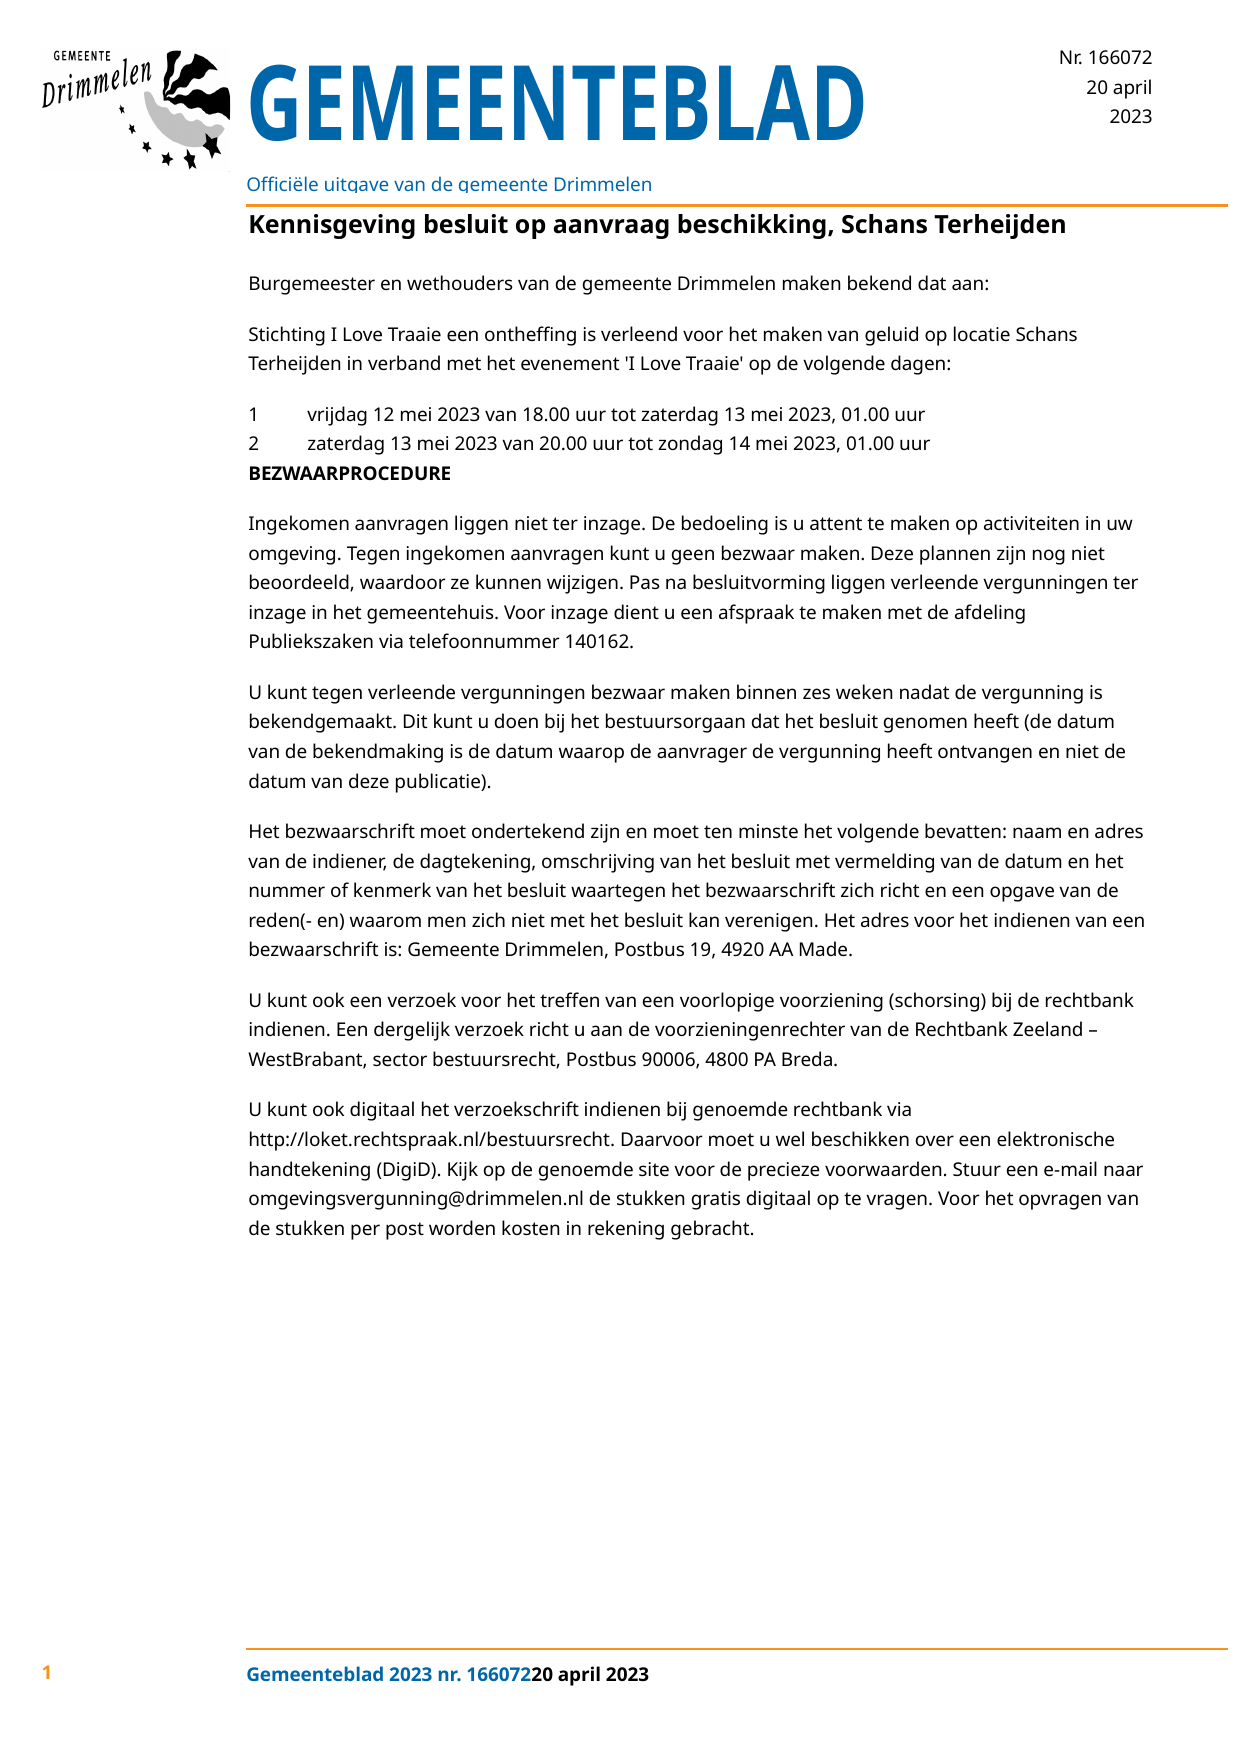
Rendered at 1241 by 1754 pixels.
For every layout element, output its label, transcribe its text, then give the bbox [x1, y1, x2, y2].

text U kunt tegen verleende vergunningen bezwaar maken binnen zes weken nadat de vergunning is bekendgemaakt. Dit kunt u doen bij het bestuursorgaan dat het besluit genomen heeft (de datum van de bekendmaking is de datum waarop de aanvrager de vergunning heeft ontvangen en niet de datum van deze publicatie). [248, 679, 1152, 793]
text BEZWAARPROCEDURE [248, 460, 1152, 486]
list vrijdag 12 mei 2023 van 18.00 uur tot zaterdag 13 mei 2023, 01.00 uur [248, 401, 1152, 426]
text Het bezwaarschrift moet ondertekend zijn en moet ten minste het volgende bevatten: naam en adres van de indiener, de dagtekening, omschrijving van het besluit met vermelding van de datum en het nummer of kenmerk van het besluit waartegen het bezwaarschrift zich richt en een opgave van de reden(- en) waarom men zich niet met het besluit kan verenigen. Het adres voor het indienen van een bezwaarschrift is: Gemeente Drimmelen, Postbus 19, 4920 AA Made. [248, 818, 1152, 962]
text U kunt ook digitaal het verzoekschrift indienen bij genoemde rechtbank via http://loket.rechtspraak.nl/bestuursrecht. Daarvoor moet u wel beschikken over een elektronische handtekening (DigiD). Kijk op de genoemde site voor de precieze voorwaarden. Stuur een e-mail naar omgevingsvergunning@drimmelen.nl de stukken gratis digitaal op te vragen. Voor het opvragen van de stukken per post worden kosten in rekening gebracht. [248, 1097, 1152, 1241]
picture [41, 47, 231, 172]
text Burgemeester en wethouders van de gemeente Drimmelen maken bekend dat aan: [248, 270, 1152, 296]
list zaterdag 13 mei 2023 van 20.00 uur tot zondag 14 mei 2023, 01.00 uur [248, 430, 1152, 456]
text U kunt ook een verzoek voor het treffen van een voorlopige voorziening (schorsing) bij de rechtbank indienen. Een dergelijk verzoek richt u aan de voorzieningenrechter van de Rechtbank Zeeland – WestBrabant, sector bestuursrecht, Postbus 90006, 4800 PA Breda. [248, 987, 1152, 1072]
text Stichting I Love Traaie een ontheffing is verleend voor het maken van geluid op locatie Schans Terheijden in verband met het evenement 'I Love Traaie' op de volgende dagen: [248, 321, 1152, 376]
text Kennisgeving besluit op aanvraag beschikking, Schans Terheijden [248, 207, 1152, 241]
text Ingekomen aanvragen liggen niet ter inzage. De bedoeling is u attent te maken op activiteiten in uw omgeving. Tegen ingekomen aanvragen kunt u geen bezwaar maken. Deze plannen zijn nog niet beoordeeld, waardoor ze kunnen wijzigen. Pas na besluitvorming liggen verleende vergunningen ter inzage in het gemeentehuis. Voor inzage dient u een afspraak te maken met de afdeling Publiekszaken via telefoonnummer 140162. [248, 510, 1152, 654]
